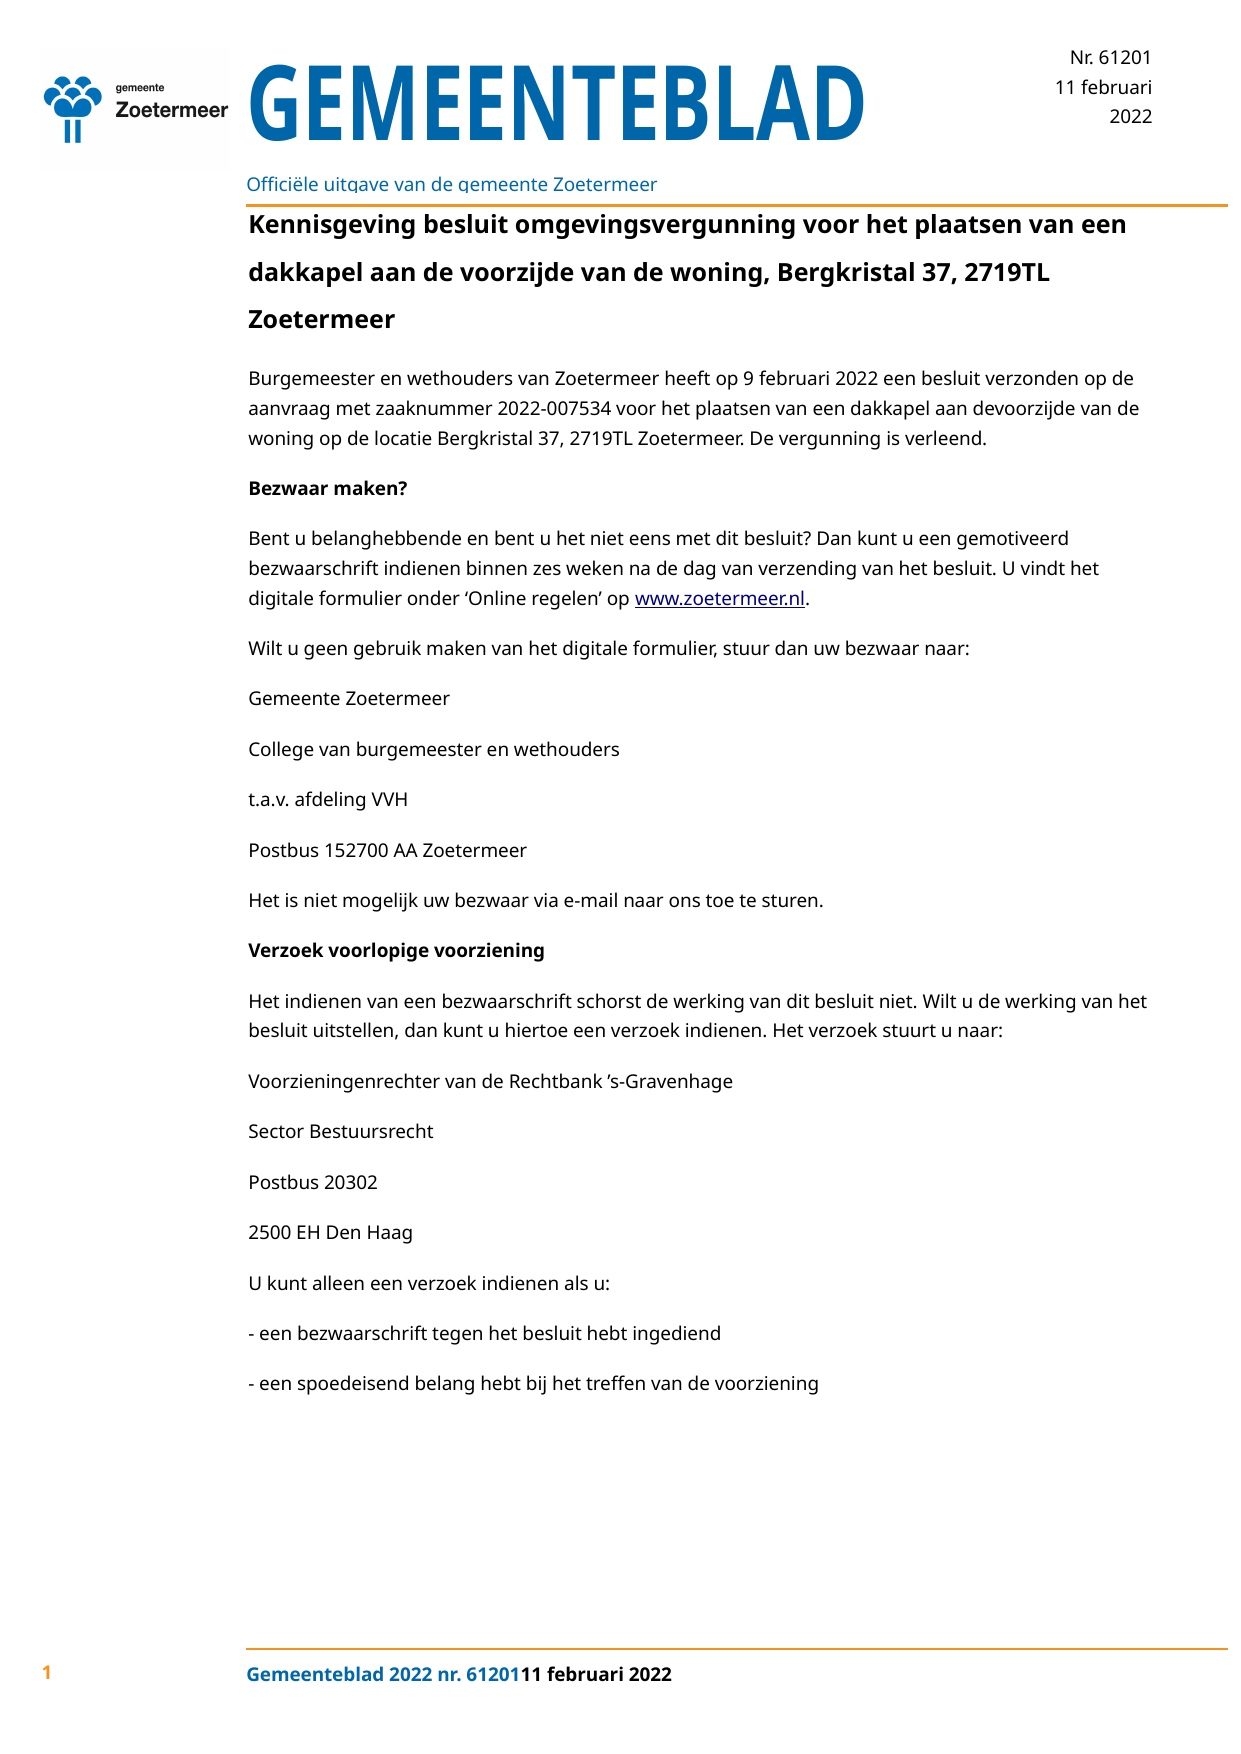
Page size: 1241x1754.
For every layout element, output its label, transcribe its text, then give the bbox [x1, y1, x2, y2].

text - een bezwaarschrift tegen het besluit hebt ingediend [248, 1320, 1152, 1346]
text Bent u belanghebbende en bent u het niet eens met dit besluit? Dan kunt u een gemotiveerd bezwaarschrift indienen binnen zes weken na de dag van verzending van het besluit. U vindt het digitale formulier onder ‘Online regelen’ op www.zoetermeer.nl. [248, 526, 1152, 610]
text Postbus 152700 AA Zoetermeer [248, 837, 1152, 862]
text Het is niet mogelijk uw bezwaar via e-mail naar ons toe te sturen. [248, 887, 1152, 913]
text Het indienen van een bezwaarschrift schorst de werking van dit besluit niet. Wilt u de werking van het besluit uitstellen, dan kunt u hiertoe een verzoek indienen. Het verzoek stuurt u naar: [248, 988, 1152, 1043]
text Postbus 20302 [248, 1169, 1152, 1194]
text College van burgemeester en wethouders [248, 736, 1152, 762]
text U kunt alleen een verzoek indienen als u: [248, 1270, 1152, 1295]
text Sector Bestuursrecht [248, 1118, 1152, 1144]
text 2500 EH Den Haag [248, 1219, 1152, 1245]
text Gemeente Zoetermeer [248, 686, 1152, 711]
text - een spoedeisend belang hebt bij het treffen van de voorziening [248, 1371, 1152, 1396]
text Kennisgeving besluit omgevingsvergunning voor het plaatsen van een dakkapel aan de voorzijde van de woning, Bergkristal 37, 2719TL Zoetermeer [248, 207, 1152, 336]
text t.a.v. afdeling VVH [248, 786, 1152, 812]
text Burgemeester en wethouders van Zoetermeer heeft op 9 februari 2022 een besluit verzonden op de aanvraag met zaaknummer 2022-007534 voor het plaatsen van een dakkapel aan devoorzijde van de woning op de locatie Bergkristal 37, 2719TL Zoetermeer. De vergunning is verleend. [248, 366, 1152, 450]
text Voorzieningenrechter van de Rechtbank ’s-Gravenhage [248, 1068, 1152, 1094]
text Wilt u geen gebruik maken van het digitale formulier, stuur dan uw bezwaar naar: [248, 635, 1152, 661]
picture [41, 47, 231, 172]
text Verzoek voorlopige voorziening [248, 938, 1152, 963]
text Bezwaar maken? [248, 475, 1152, 501]
